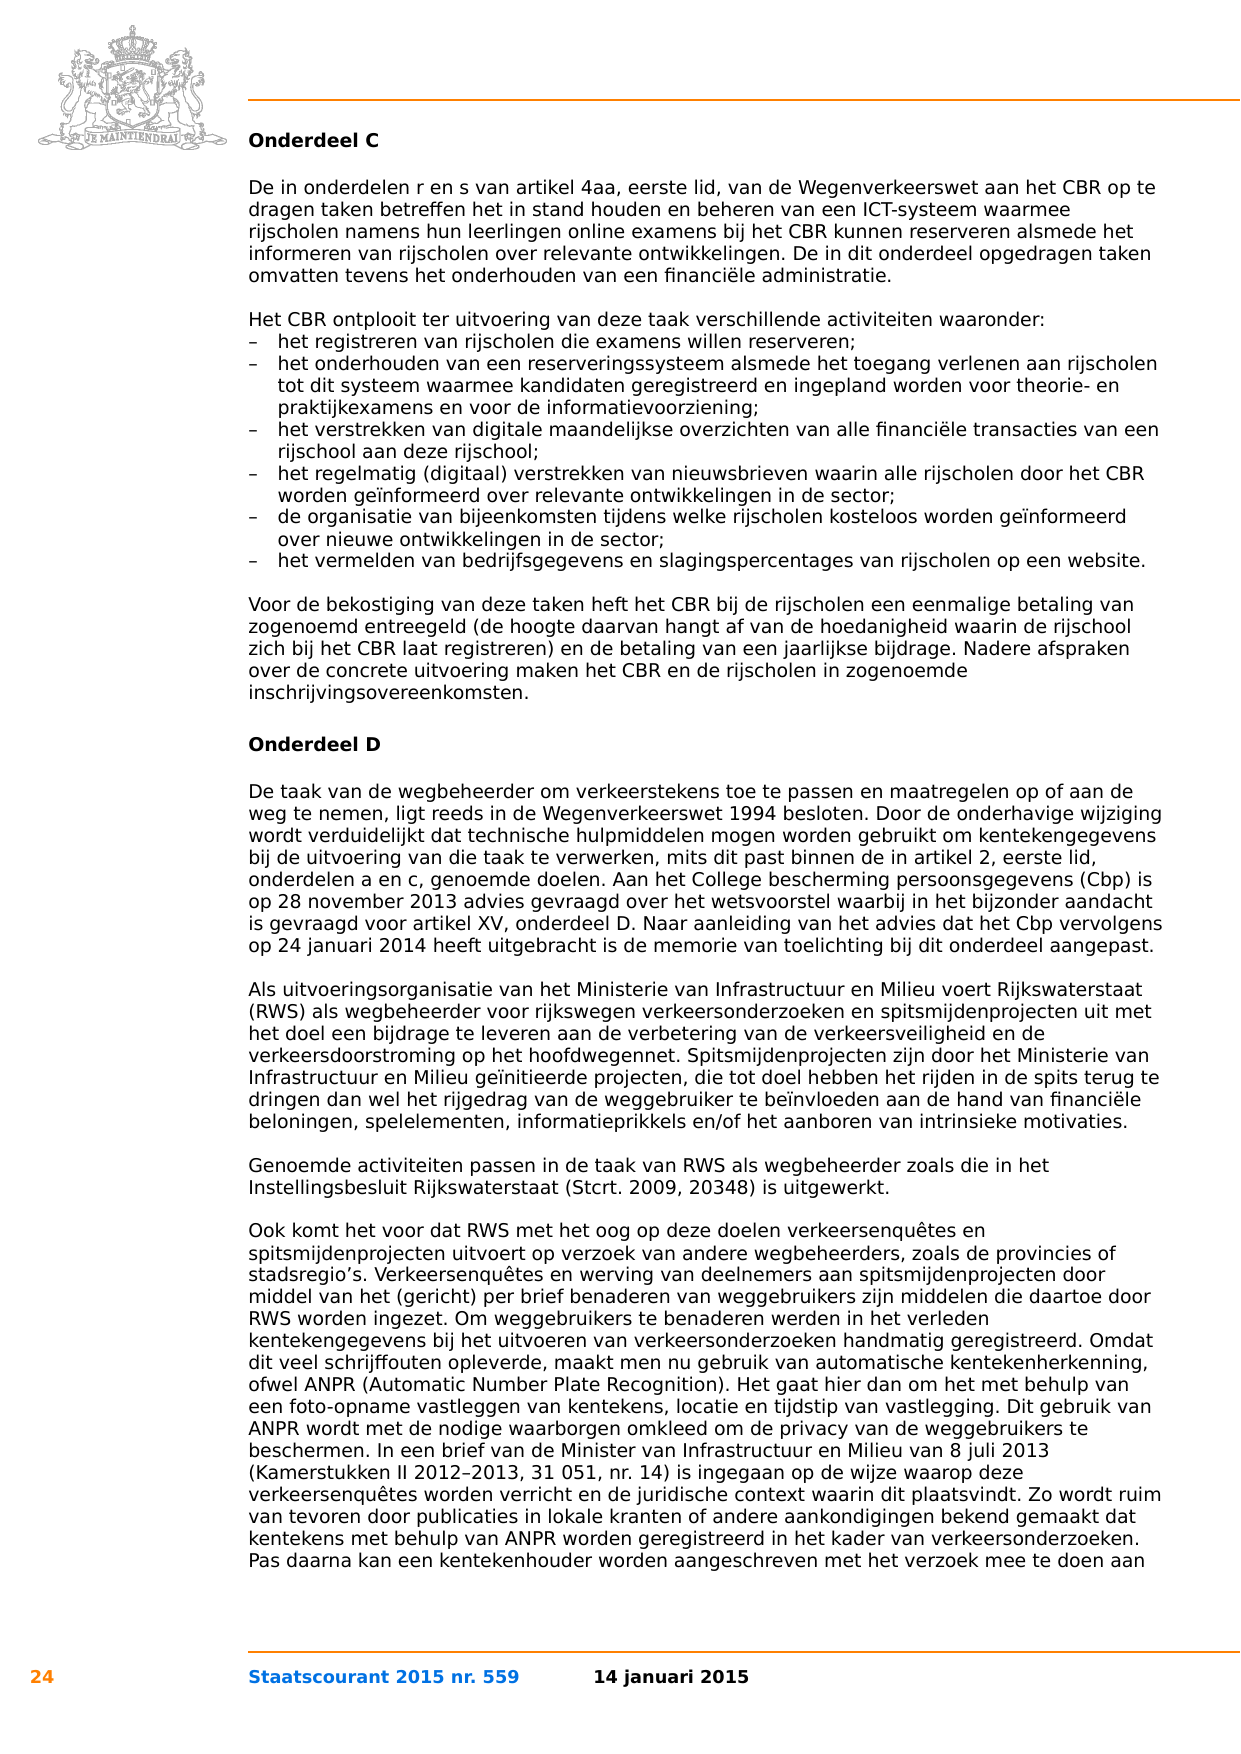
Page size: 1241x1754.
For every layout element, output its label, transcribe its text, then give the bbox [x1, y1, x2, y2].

text Genoemde activiteiten passen in de taak van RWS als wegbeheerder zoals die in het Instellingsbesluit Rijkswaterstaat (Stcrt. 2009, 20348) is uitgewerkt. [248, 1154, 1163, 1198]
text Als uitvoeringsorganisatie van het Ministerie van Infrastructuur en Milieu voert Rijkswaterstaat (RWS) als wegbeheerder voor rijkswegen verkeersonderzoeken en spitsmijdenprojecten uit met het doel een bijdrage te leveren aan de verbetering van de verkeersveiligheid en de verkeersdoorstroming op het hoofdwegennet. Spitsmijdenprojecten zijn door het Ministerie van Infrastructuur en Milieu geïnitieerde projecten, die tot doel hebben het rijden in de spits terug te dringen dan wel het rijgedrag van de weggebruiker te beïnvloeden aan de hand van financiële beloningen, spelelementen, informatieprikkels en/of het aanboren van intrinsieke motivaties. [248, 979, 1163, 1133]
text – het registreren van rijscholen die examens willen reserveren; [248, 331, 1163, 353]
text – het regelmatig (digitaal) verstrekken van nieuwsbrieven waarin alle rijscholen door het CBR worden geïnformeerd over relevante ontwikkelingen in de sector; [248, 462, 1163, 506]
subtitle Onderdeel D [248, 734, 1163, 756]
text – het vermelden van bedrijfsgegevens en slagingspercentages van rijscholen op een website. [248, 550, 1163, 572]
text Voor de bekostiging van deze taken heft het CBR bij de rijscholen een eenmalige betaling van zogenoemd entreegeld (de hoogte daarvan hangt af van de hoedanigheid waarin de rijschool zich bij het CBR laat registreren) en de betaling van een jaarlijkse bijdrage. Nadere afspraken over de concrete uitvoering maken het CBR en de rijscholen in zogenoemde inschrijvingsovereenkomsten. [248, 594, 1163, 704]
picture [38, 25, 227, 150]
text Ook komt het voor dat RWS met het oog op deze doelen verkeersenquêtes en spitsmijdenprojecten uitvoert op verzoek van andere wegbeheerders, zoals de provincies of stadsregio’s. Verkeersenquêtes en werving van deelnemers aan spitsmijdenprojecten door middel van het (gericht) per brief benaderen van weggebruikers zijn middelen die daartoe door RWS worden ingezet. Om weggebruikers te benaderen werden in het verleden kentekengegevens bij het uitvoeren van verkeersonderzoeken handmatig geregistreerd. Omdat dit veel schrijffouten opleverde, maakt men nu gebruik van automatische kentekenherkenning, ofwel ANPR (Automatic Number Plate Recognition). Het gaat hier dan om het met behulp van een foto-opname vastleggen van kentekens, locatie en tijdstip van vastlegging. Dit gebruik van ANPR wordt met de nodige waarborgen omkleed om de privacy van de weggebruikers te beschermen. In een brief van de Minister van Infrastructuur en Milieu van 8 juli 2013 (Kamerstukken II 2012–2013, 31 051, nr. 14) is ingegaan op de wijze waarop deze verkeersenquêtes worden verricht en de juridische context waarin dit plaatsvindt. Zo wordt ruim van tevoren door publicaties in lokale kranten of andere aankondigingen bekend gemaakt dat kentekens met behulp van ANPR worden geregistreerd in het kader van verkeersonderzoeken. Pas daarna kan een kentekenhouder worden aangeschreven met het verzoek mee te doen aan [248, 1220, 1163, 1572]
text De taak van de wegbeheerder om verkeerstekens toe te passen en maatregelen op of aan de weg te nemen, ligt reeds in de Wegenverkeerswet 1994 besloten. Door de onderhavige wijziging wordt verduidelijkt dat technische hulpmiddelen mogen worden gebruikt om kentekengegevens bij de uitvoering van die taak te verwerken, mits dit past binnen de in artikel 2, eerste lid, onderdelen a en c, genoemde doelen. Aan het College bescherming persoonsgegevens (Cbp) is op 28 november 2013 advies gevraagd over het wetsvoorstel waarbij in het bijzonder aandacht is gevraagd voor artikel XV, onderdeel D. Naar aanleiding van het advies dat het Cbp vervolgens op 24 januari 2014 heeft uitgebracht is de memorie van toelichting bij dit onderdeel aangepast. [248, 781, 1163, 957]
subtitle Onderdeel C [248, 130, 1163, 152]
text De in onderdelen r en s van artikel 4aa, eerste lid, van de Wegenverkeerswet aan het CBR op te dragen taken betreffen het in stand houden en beheren van een ICT-systeem waarmee rijscholen namens hun leerlingen online examens bij het CBR kunnen reserveren alsmede het informeren van rijscholen over relevante ontwikkelingen. De in dit onderdeel opgedragen taken omvatten tevens het onderhouden van een financiële administratie. [248, 177, 1163, 287]
text – het onderhouden van een reserveringssysteem alsmede het toegang verlenen aan rijscholen tot dit systeem waarmee kandidaten geregistreerd en ingepland worden voor theorie- en praktijkexamens en voor de informatievoorziening; [248, 353, 1163, 418]
text – het verstrekken van digitale maandelijkse overzichten van alle financiële transacties van een rijschool aan deze rijschool; [248, 418, 1163, 462]
text – de organisatie van bijeenkomsten tijdens welke rijscholen kosteloos worden geïnformeerd over nieuwe ontwikkelingen in de sector; [248, 506, 1163, 550]
text Het CBR ontplooit ter uitvoering van deze taak verschillende activiteiten waaronder: [248, 309, 1163, 331]
